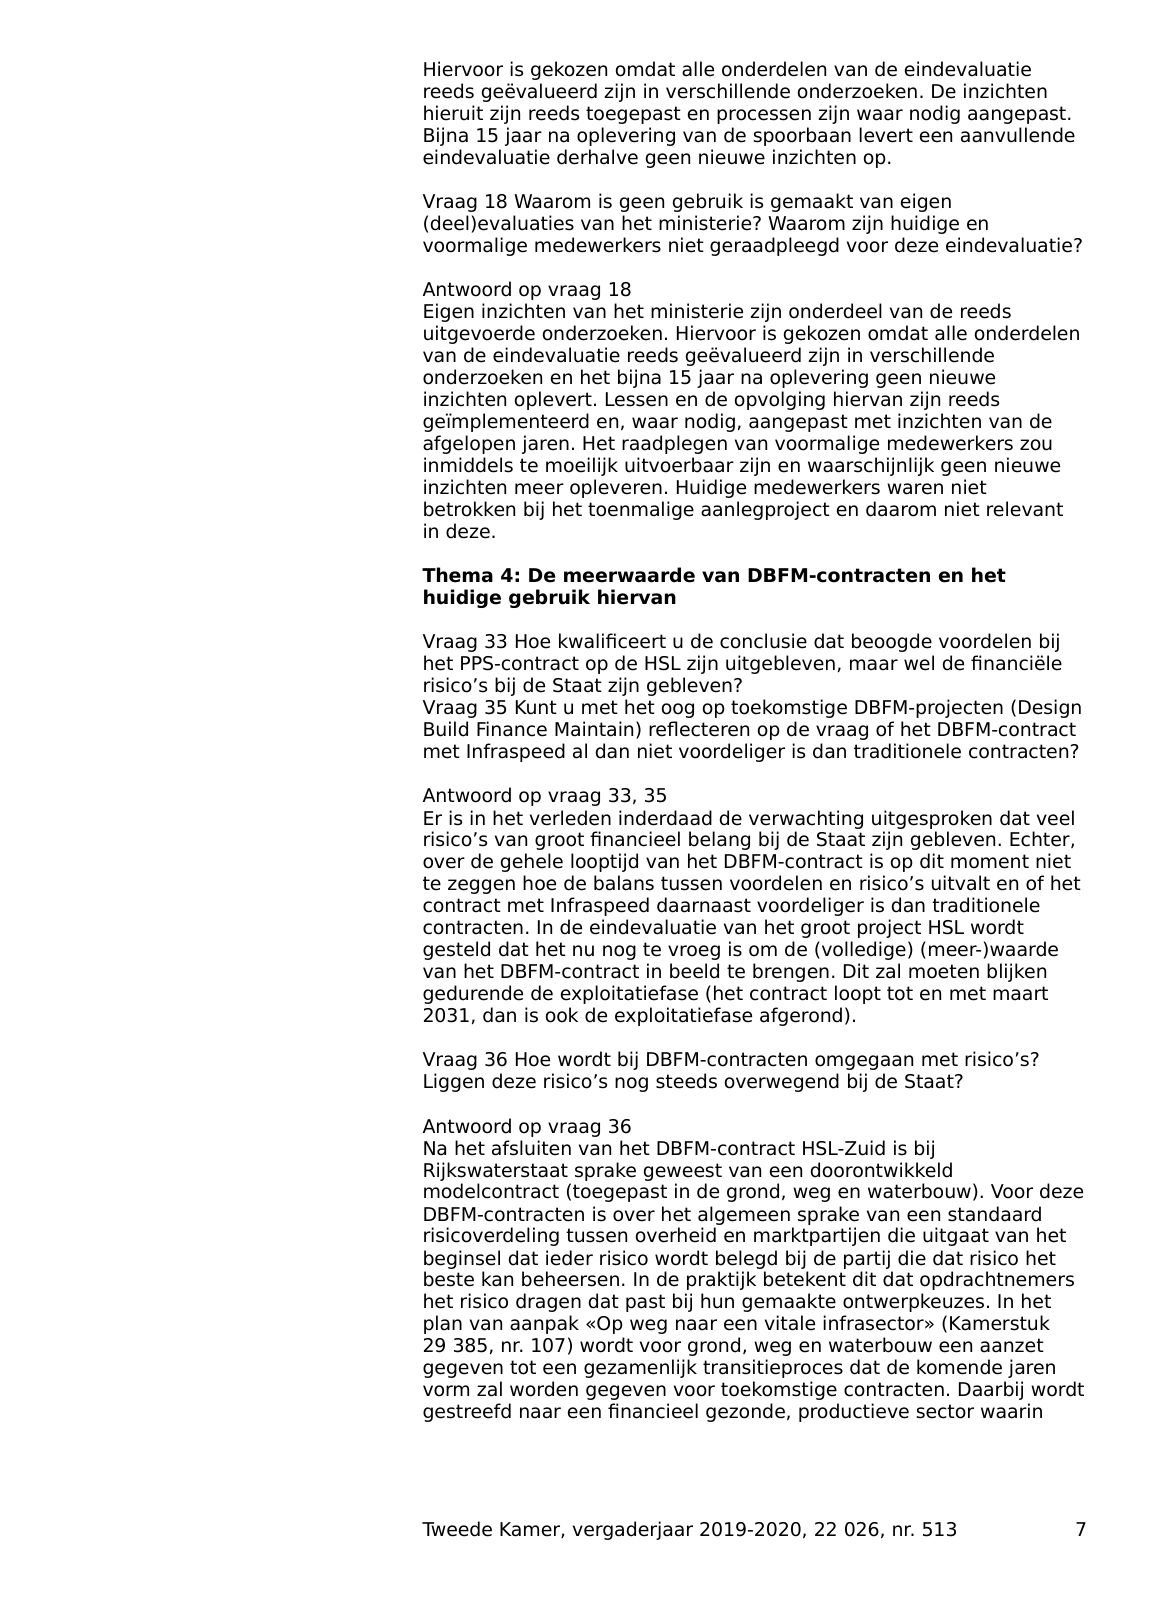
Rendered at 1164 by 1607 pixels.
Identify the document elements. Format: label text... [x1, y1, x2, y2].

text Vraag 18 Waarom is geen gebruik is gemaakt van eigen (deel)evaluaties van het ministerie? Waarom zijn huidige en voormalige medewerkers niet geraadpleegd voor deze eindevaluatie? [422, 191, 1087, 257]
text Hiervoor is gekozen omdat alle onderdelen van de eindevaluatie reeds geëvalueerd zijn in verschillende onderzoeken. De inzichten hieruit zijn reeds toegepast en processen zijn waar nodig aangepast. Bijna 15 jaar na oplevering van de spoorbaan levert een aanvullende eindevaluatie derhalve geen nieuwe inzichten op. [422, 59, 1087, 169]
text Antwoord op vraag 33, 35 [422, 785, 1087, 807]
text Vraag 35 Kunt u met het oog op toekomstige DBFM-projecten (Design Build Finance Maintain) reflecteren op de vraag of het DBFM-contract met Infraspeed al dan niet voordeliger is dan traditionele contracten? [422, 697, 1087, 763]
subtitle Thema 4: De meerwaarde van DBFM-contracten en het huidige gebruik hiervan [422, 565, 1087, 609]
text Antwoord op vraag 36 [422, 1116, 1087, 1137]
text Eigen inzichten van het ministerie zijn onderdeel van de reeds uitgevoerde onderzoeken. Hiervoor is gekozen omdat alle onderdelen van de eindevaluatie reeds geëvalueerd zijn in verschillende onderzoeken en het bijna 15 jaar na oplevering geen nieuwe inzichten oplevert. Lessen en de opvolging hiervan zijn reeds geïmplementeerd en, waar nodig, aangepast met inzichten van de afgelopen jaren. Het raadplegen van voormalige medewerkers zou inmiddels te moeilijk uitvoerbaar zijn en waarschijnlijk geen nieuwe inzichten meer opleveren. Huidige medewerkers waren niet betrokken bij het toenmalige aanlegproject en daarom niet relevant in deze. [422, 301, 1087, 543]
text Vraag 36 Hoe wordt bij DBFM-contracten omgegaan met risico’s? Liggen deze risico’s nog steeds overwegend bij de Staat? [422, 1049, 1087, 1093]
text Vraag 33 Hoe kwalificeert u de conclusie dat beoogde voordelen bij het PPS-contract op de HSL zijn uitgebleven, maar wel de financiële risico’s bij de Staat zijn gebleven? [422, 631, 1087, 697]
text Na het afsluiten van het DBFM-contract HSL-Zuid is bij Rijkswaterstaat sprake geweest van een doorontwikkeld modelcontract (toegepast in de grond, weg en waterbouw). Voor deze DBFM-contracten is over het algemeen sprake van een standaard risicoverdeling tussen overheid en marktpartijen die uitgaat van het beginsel dat ieder risico wordt belegd bij de partij die dat risico het beste kan beheersen. In de praktijk betekent dit dat opdrachtnemers het risico dragen dat past bij hun gemaakte ontwerpkeuzes. In het plan van aanpak «Op weg naar een vitale infrasector» (Kamerstuk 29 385, nr. 107) wordt voor grond, weg en waterbouw een aanzet gegeven tot een gezamenlijk transitieproces dat de komende jaren vorm zal worden gegeven voor toekomstige contracten. Daarbij wordt gestreefd naar een financieel gezonde, productieve sector waarin [422, 1137, 1087, 1423]
text Antwoord op vraag 18 [422, 279, 1087, 301]
text Er is in het verleden inderdaad de verwachting uitgesproken dat veel risico’s van groot financieel belang bij de Staat zijn gebleven. Echter, over de gehele looptijd van het DBFM-contract is op dit moment niet te zeggen hoe de balans tussen voordelen en risico’s uitvalt en of het contract met Infraspeed daarnaast voordeliger is dan traditionele contracten. In de eindevaluatie van het groot project HSL wordt gesteld dat het nu nog te vroeg is om de (volledige) (meer-)waarde van het DBFM-contract in beeld te brengen. Dit zal moeten blijken gedurende de exploitatiefase (het contract loopt tot en met maart 2031, dan is ook de exploitatiefase afgerond). [422, 807, 1087, 1027]
